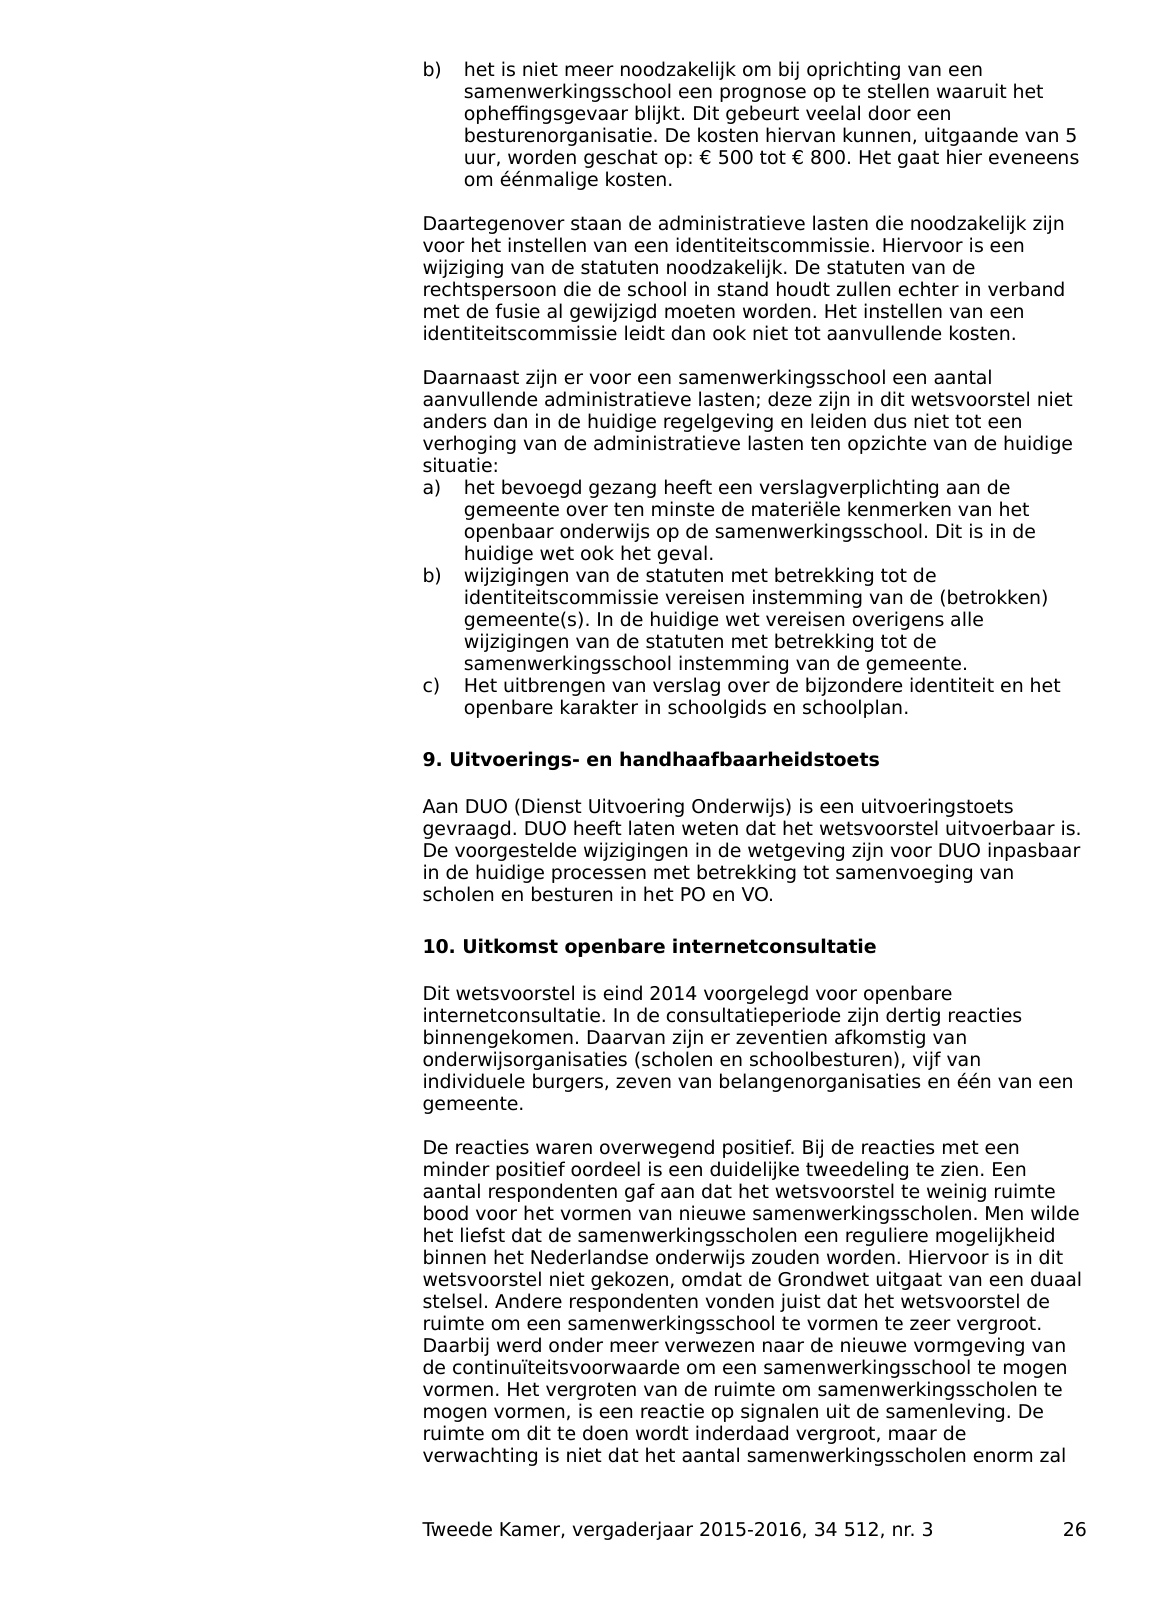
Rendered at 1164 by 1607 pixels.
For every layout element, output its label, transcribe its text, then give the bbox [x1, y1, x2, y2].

text a) het bevoegd gezang heeft een verslagverplichting aan de gemeente over ten minste de materiële kenmerken van het openbaar onderwijs op de samenwerkingsschool. Dit is in de huidige wet ook het geval. [422, 477, 1087, 565]
text c) Het uitbrengen van verslag over de bijzondere identiteit en het openbare karakter in schoolgids en schoolplan. [422, 675, 1087, 719]
text Daartegenover staan de administratieve lasten die noodzakelijk zijn voor het instellen van een identiteitscommissie. Hiervoor is een wijziging van de statuten noodzakelijk. De statuten van de rechtspersoon die de school in stand houdt zullen echter in verband met de fusie al gewijzigd moeten worden. Het instellen van een identiteitscommissie leidt dan ook niet tot aanvullende kosten. [422, 213, 1087, 345]
subtitle 9. Uitvoerings- en handhaafbaarheidstoets [422, 749, 1087, 771]
text Aan DUO (Dienst Uitvoering Onderwijs) is een uitvoeringstoets gevraagd. DUO heeft laten weten dat het wetsvoorstel uitvoerbaar is. De voorgestelde wijzigingen in de wetgeving zijn voor DUO inpasbaar in de huidige processen met betrekking tot samenvoeging van scholen en besturen in het PO en VO. [422, 796, 1087, 906]
subtitle 10. Uitkomst openbare internetconsultatie [422, 936, 1087, 958]
text Daarnaast zijn er voor een samenwerkingsschool een aantal aanvullende administratieve lasten; deze zijn in dit wetsvoorstel niet anders dan in de huidige regelgeving en leiden dus niet tot een verhoging van de administratieve lasten ten opzichte van de huidige situatie: [422, 367, 1087, 477]
text b) het is niet meer noodzakelijk om bij oprichting van een samenwerkingsschool een prognose op te stellen waaruit het opheffingsgevaar blijkt. Dit gebeurt veelal door een besturenorganisatie. De kosten hiervan kunnen, uitgaande van 5 uur, worden geschat op: € 500 tot € 800. Het gaat hier eveneens om éénmalige kosten. [422, 59, 1087, 191]
text b) wijzigingen van de statuten met betrekking tot de identiteitscommissie vereisen instemming van de (betrokken) gemeente(s). In de huidige wet vereisen overigens alle wijzigingen van de statuten met betrekking tot de samenwerkingsschool instemming van de gemeente. [422, 565, 1087, 675]
text De reacties waren overwegend positief. Bij de reacties met een minder positief oordeel is een duidelijke tweedeling te zien. Een aantal respondenten gaf aan dat het wetsvoorstel te weinig ruimte bood voor het vormen van nieuwe samenwerkingsscholen. Men wilde het liefst dat de samenwerkingsscholen een reguliere mogelijkheid binnen het Nederlandse onderwijs zouden worden. Hiervoor is in dit wetsvoorstel niet gekozen, omdat de Grondwet uitgaat van een duaal stelsel. Andere respondenten vonden juist dat het wetsvoorstel de ruimte om een samenwerkingsschool te vormen te zeer vergroot. Daarbij werd onder meer verwezen naar de nieuwe vormgeving van de continuïteitsvoorwaarde om een samenwerkingsschool te mogen vormen. Het vergroten van de ruimte om samenwerkingsscholen te mogen vormen, is een reactie op signalen uit de samenleving. De ruimte om dit te doen wordt inderdaad vergroot, maar de verwachting is niet dat het aantal samenwerkingsscholen enorm zal [422, 1137, 1087, 1466]
text Dit wetsvoorstel is eind 2014 voorgelegd voor openbare internetconsultatie. In de consultatieperiode zijn dertig reacties binnengekomen. Daarvan zijn er zeventien afkomstig van onderwijsorganisaties (scholen en schoolbesturen), vijf van individuele burgers, zeven van belangenorganisaties en één van een gemeente. [422, 983, 1087, 1114]
